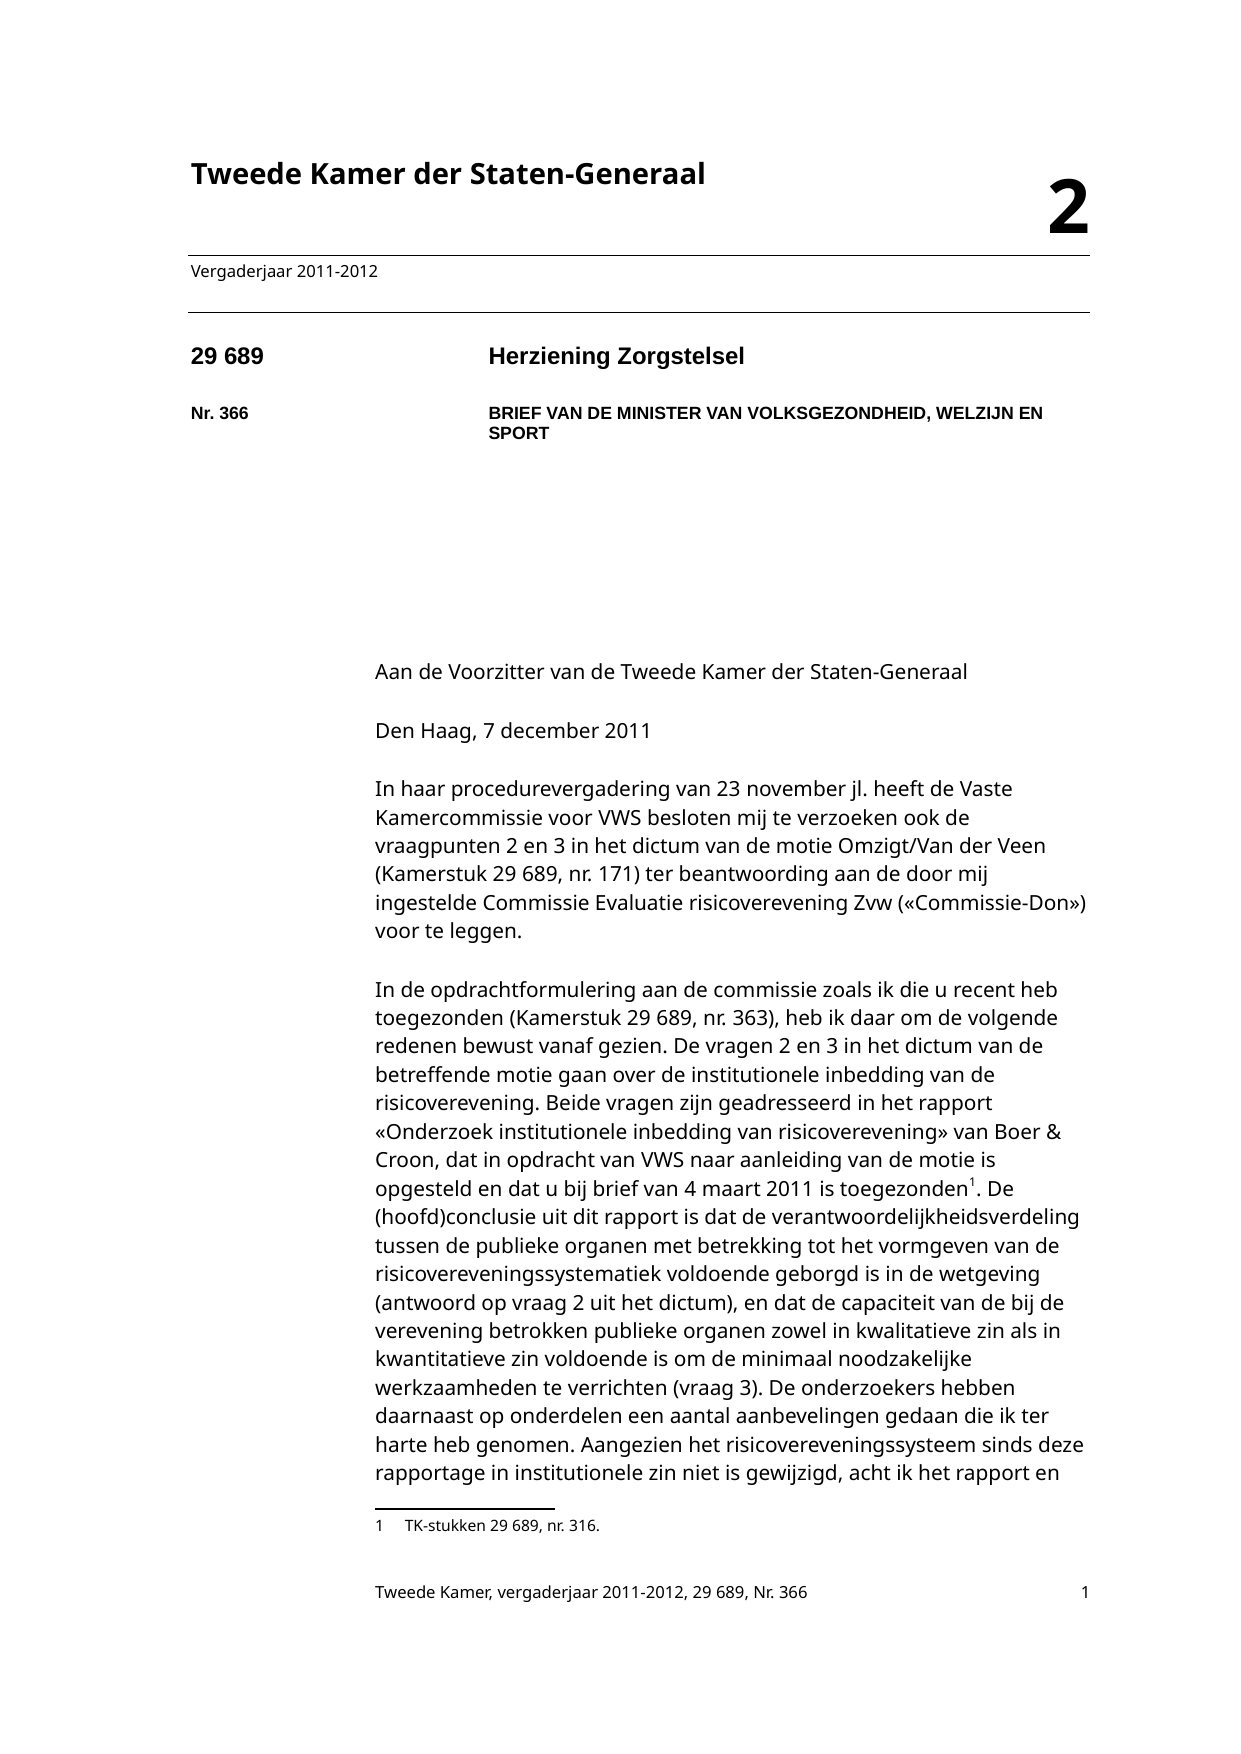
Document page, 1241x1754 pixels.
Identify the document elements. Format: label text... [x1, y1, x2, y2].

table_cell [485, 313, 1090, 339]
text In haar procedurevergadering van 23 november jl. heeft de Vaste Kamercommissie voor VWS besloten mij te verzoeken ook de vraagpunten 2 en 3 in het dictum van de motie Omzigt/Van der Veen (Kamerstuk 29 689, nr. 171) ter beantwoording aan de door mij ingestelde Commissie Evaluatie risicoverevening Zvw («Commissie-Don») voor te leggen. [375, 774, 1090, 945]
table_header Tweede Kamer der Staten-Generaal [188, 150, 909, 255]
table_cell [485, 256, 1090, 312]
table_cell [188, 313, 485, 339]
table_cell 29 689 [188, 339, 485, 399]
table_cell Herziening Zorgstelsel [485, 339, 1090, 399]
table_cell BRIEF VAN DE MINISTER VAN VOLKSGEZONDHEID, WELZIJN EN SPORT [485, 399, 1090, 539]
table_cell Vergaderjaar 2011-2012 [188, 256, 485, 312]
table_header 2 [910, 150, 1090, 255]
text Aan de Voorzitter van de Tweede Kamer der Staten-Generaal [375, 657, 1090, 686]
text Den Haag, 7 december 2011 [375, 716, 1090, 744]
table_cell Nr. 366 [188, 399, 485, 539]
text TK-stukken 29 689, nr. 316. [375, 1508, 1090, 1536]
text In de opdrachtformulering aan de commissie zoals ik die u recent heb toegezonden (Kamerstuk 29 689, nr. 363), heb ik daar om de volgende redenen bewust vanaf gezien. De vragen 2 en 3 in het dictum van de betreffende motie gaan over de institutionele inbedding van de risicoverevening. Beide vragen zijn geadresseerd in het rapport «Onderzoek institutionele inbedding van risicoverevening» van Boer & Croon, dat in opdracht van VWS naar aanleiding van de motie is opgesteld en dat u bij brief van 4 maart 2011 is toegezonden. De (hoofd)conclusie uit dit rapport is dat de verantwoordelijkheidsverdeling tussen de publieke organen met betrekking tot het vormgeven van de risicovereveningssystematiek voldoende geborgd is in de wetgeving (antwoord op vraag 2 uit het dictum), en dat de capaciteit van de bij de verevening betrokken publieke organen zowel in kwalitatieve zin als in kwantitatieve zin voldoende is om de minimaal noodzakelijke werkzaamheden te verrichten (vraag 3). De onderzoekers hebben daarnaast op onderdelen een aantal aanbevelingen gedaan die ik ter harte heb genomen. Aangezien het risicovereveningssysteem sinds deze rapportage in institutionele zin niet is gewijzigd, acht ik het rapport en [375, 975, 1090, 1487]
